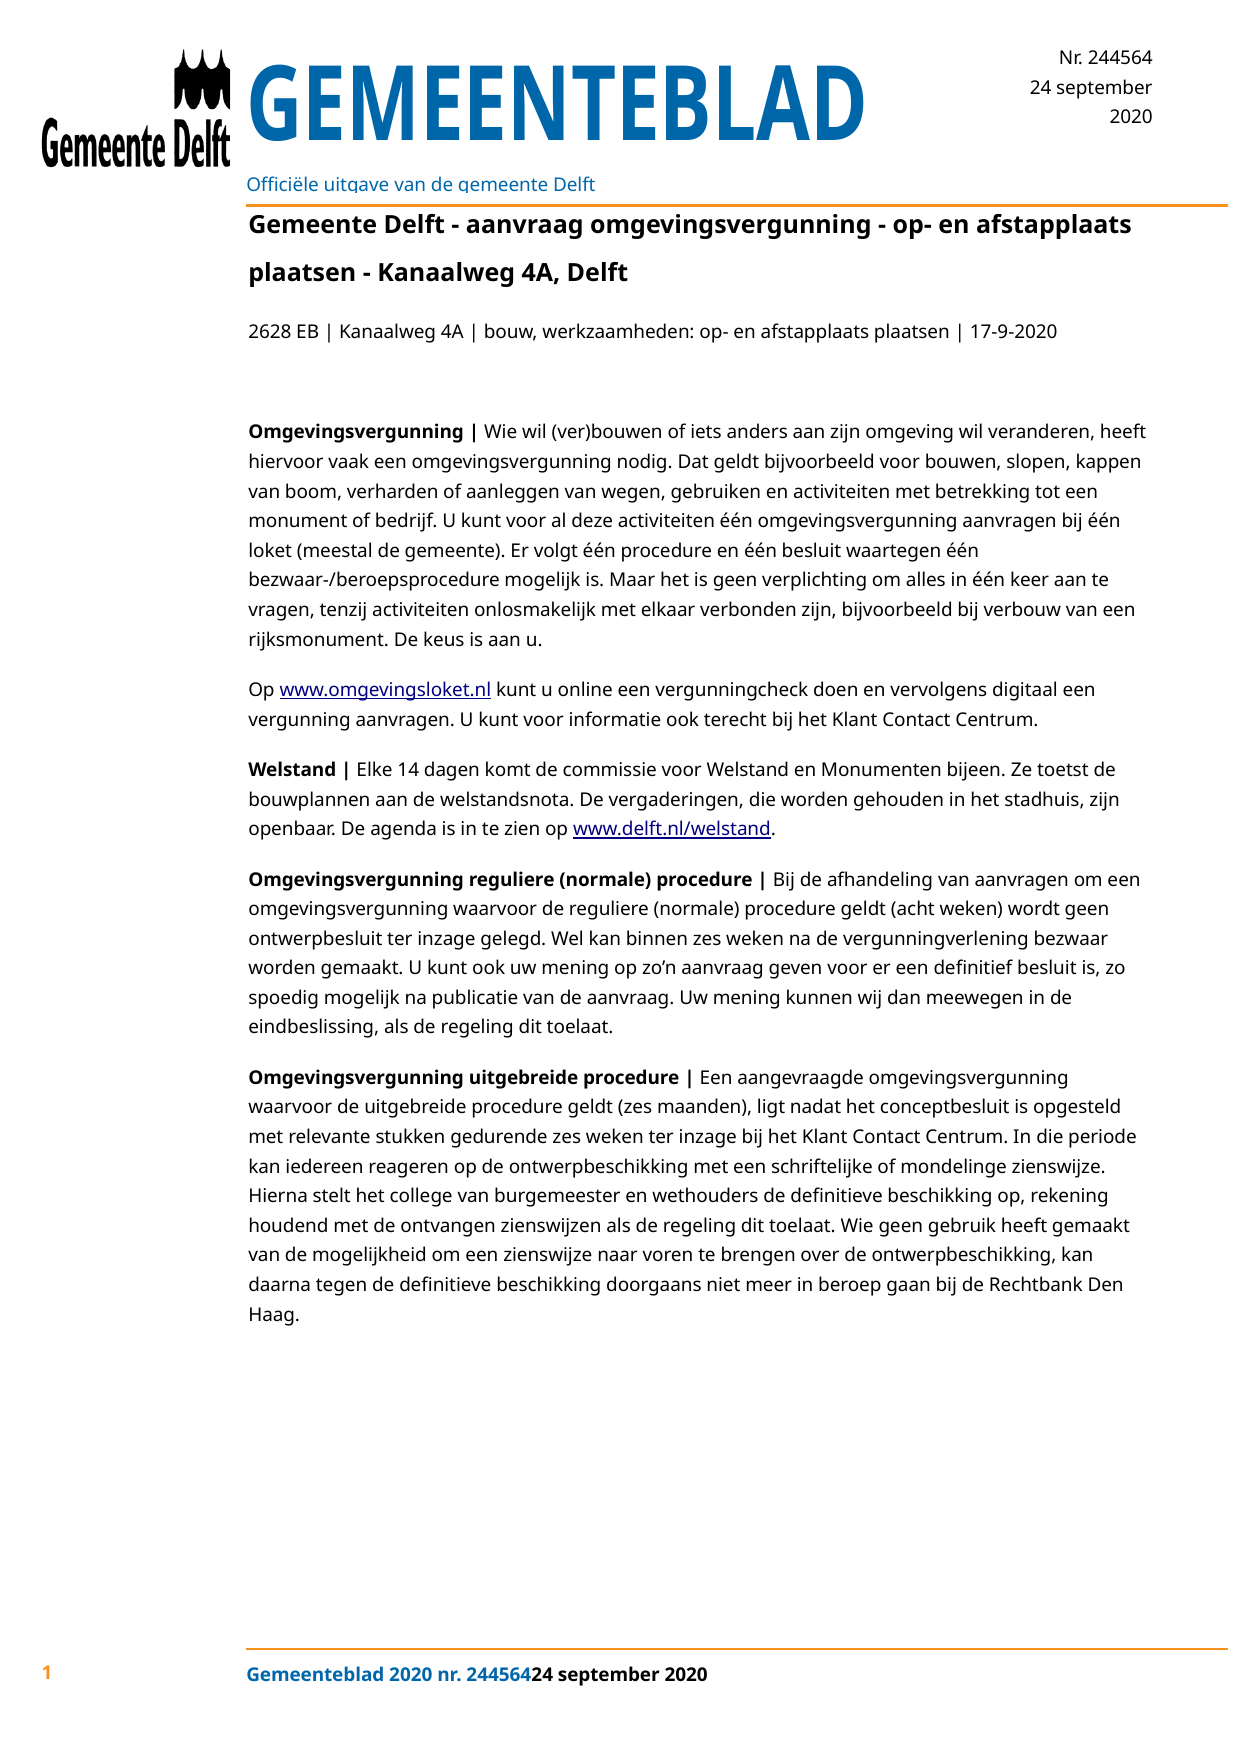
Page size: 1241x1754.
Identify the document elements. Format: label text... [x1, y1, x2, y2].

text Gemeente Delft - aanvraag omgevingsvergunning - op- en afstapplaats plaatsen - Kanaalweg 4A, Delft [248, 207, 1152, 288]
text Op www.omgevingsloket.nl kunt u online een vergunningcheck doen en vervolgens digitaal een vergunning aanvragen. U kunt voor informatie ook terecht bij het Klant Contact Centrum. [248, 676, 1152, 732]
text Omgevingsvergunning reguliere (normale) procedure | Bij de afhandeling van aanvragen om een omgevingsvergunning waarvoor de reguliere (normale) procedure geldt (acht weken) wordt geen ontwerpbesluit ter inzage gelegd. Wel kan binnen zes weken na de vergunningverlening bezwaar worden gemaakt. U kunt ook uw mening op zo’n aanvraag geven voor er een definitief besluit is, zo spoedig mogelijk na publicatie van de aanvraag. Uw mening kunnen wij dan meewegen in de eindbeslissing, als de regeling dit toelaat. [248, 866, 1152, 1039]
text Omgevingsvergunning uitgebreide procedure | Een aangevraagde omgevingsvergunning waarvoor de uitgebreide procedure geldt (zes maanden), ligt nadat het conceptbesluit is opgesteld met relevante stukken gedurende zes weken ter inzage bij het Klant Contact Centrum. In die periode kan iedereen reageren op de ontwerpbeschikking met een schriftelijke of mondelinge zienswijze. Hierna stelt het college van burgemeester en wethouders de definitieve beschikking op, rekening houdend met de ontvangen zienswijzen als de regeling dit toelaat. Wie geen gebruik heeft gemaakt van de mogelijkheid om een zienswijze naar voren te brengen over de ontwerpbeschikking, kan daarna tegen de definitieve beschikking doorgaans niet meer in beroep gaan bij de Rechtbank Den Haag. [248, 1064, 1152, 1327]
picture [41, 47, 231, 172]
text 2628 EB | Kanaalweg 4A | bouw, werkzaamheden: op- en afstapplaats plaatsen | 17-9-2020 [248, 318, 1152, 344]
text Welstand | Elke 14 dagen komt de commissie voor Welstand en Monumenten bijeen. Ze toetst de bouwplannen aan de welstandsnota. De vergaderingen, die worden gehouden in het stadhuis, zijn openbaar. De agenda is in te zien op www.delft.nl/welstand. [248, 756, 1152, 841]
text Omgevingsvergunning | Wie wil (ver)bouwen of iets anders aan zijn omgeving wil veranderen, heeft hiervoor vaak een omgevingsvergunning nodig. Dat geldt bijvoorbeeld voor bouwen, slopen, kappen van boom, verharden of aanleggen van wegen, gebruiken en activiteiten met betrekking tot een monument of bedrijf. U kunt voor al deze activiteiten één omgevingsvergunning aanvragen bij één loket (meestal de gemeente). Er volgt één procedure en één besluit waartegen één bezwaar-/beroepsprocedure mogelijk is. Maar het is geen verplichting om alles in één keer aan te vragen, tenzij activiteiten onlosmakelijk met elkaar verbonden zijn, bijvoorbeeld bij verbouw van een rijksmonument. De keus is aan u. [248, 419, 1152, 652]
